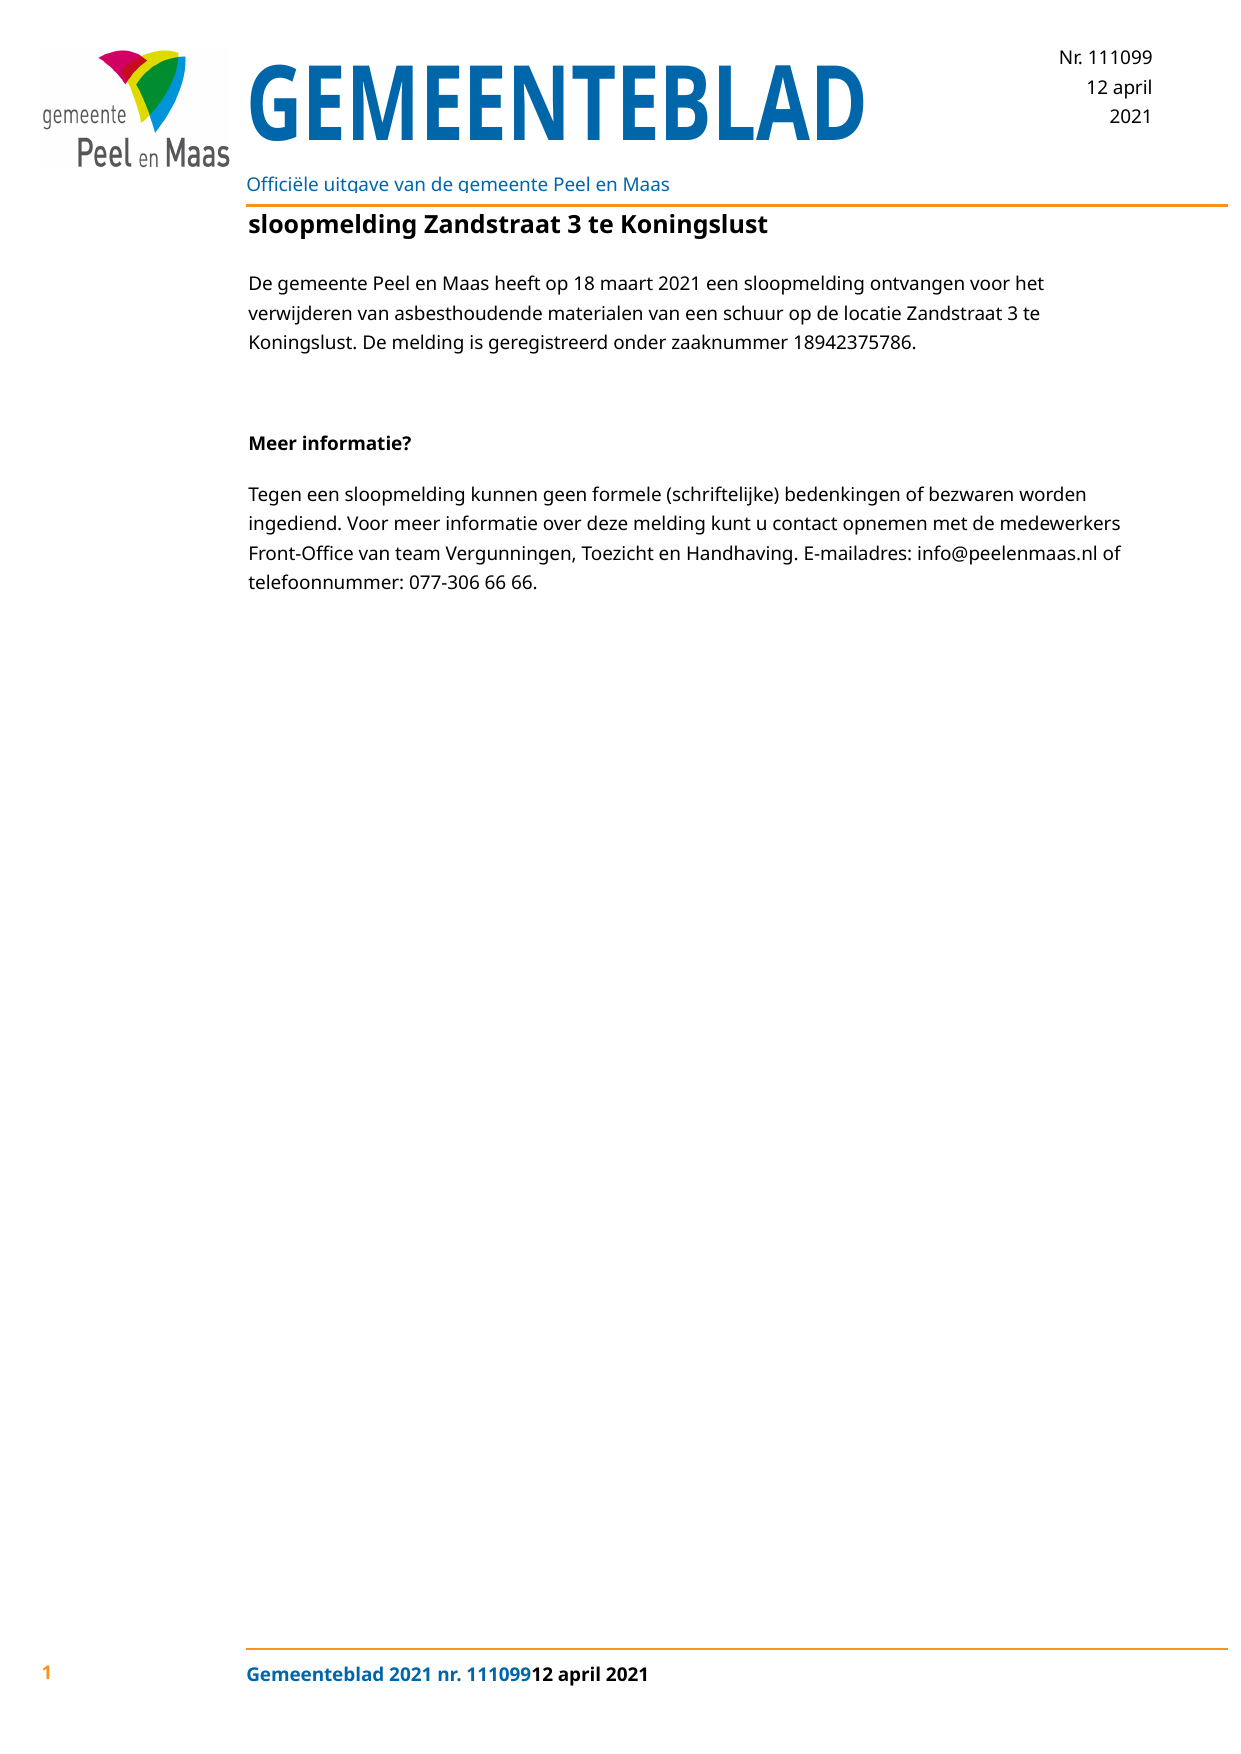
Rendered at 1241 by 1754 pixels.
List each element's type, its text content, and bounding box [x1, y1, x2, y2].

text De gemeente Peel en Maas heeft op 18 maart 2021 een sloopmelding ontvangen voor het verwijderen van asbesthoudende materialen van een schuur op de locatie Zandstraat 3 te Koningslust. De melding is geregistreerd onder zaaknummer 18942375786. [248, 270, 1152, 355]
text sloopmelding Zandstraat 3 te Koningslust [248, 207, 1152, 241]
text Tegen een sloopmelding kunnen geen formele (schriftelijke) bedenkingen of bezwaren worden ingediend. Voor meer informatie over deze melding kunt u contact opnemen met de medewerkers Front-Office van team Vergunningen, Toezicht en Handhaving. E-mailadres: info@peelenmaas.nl of telefoonnummer: 077-306 66 66. [248, 481, 1152, 595]
picture [41, 47, 231, 172]
text Meer informatie? [248, 430, 1152, 456]
